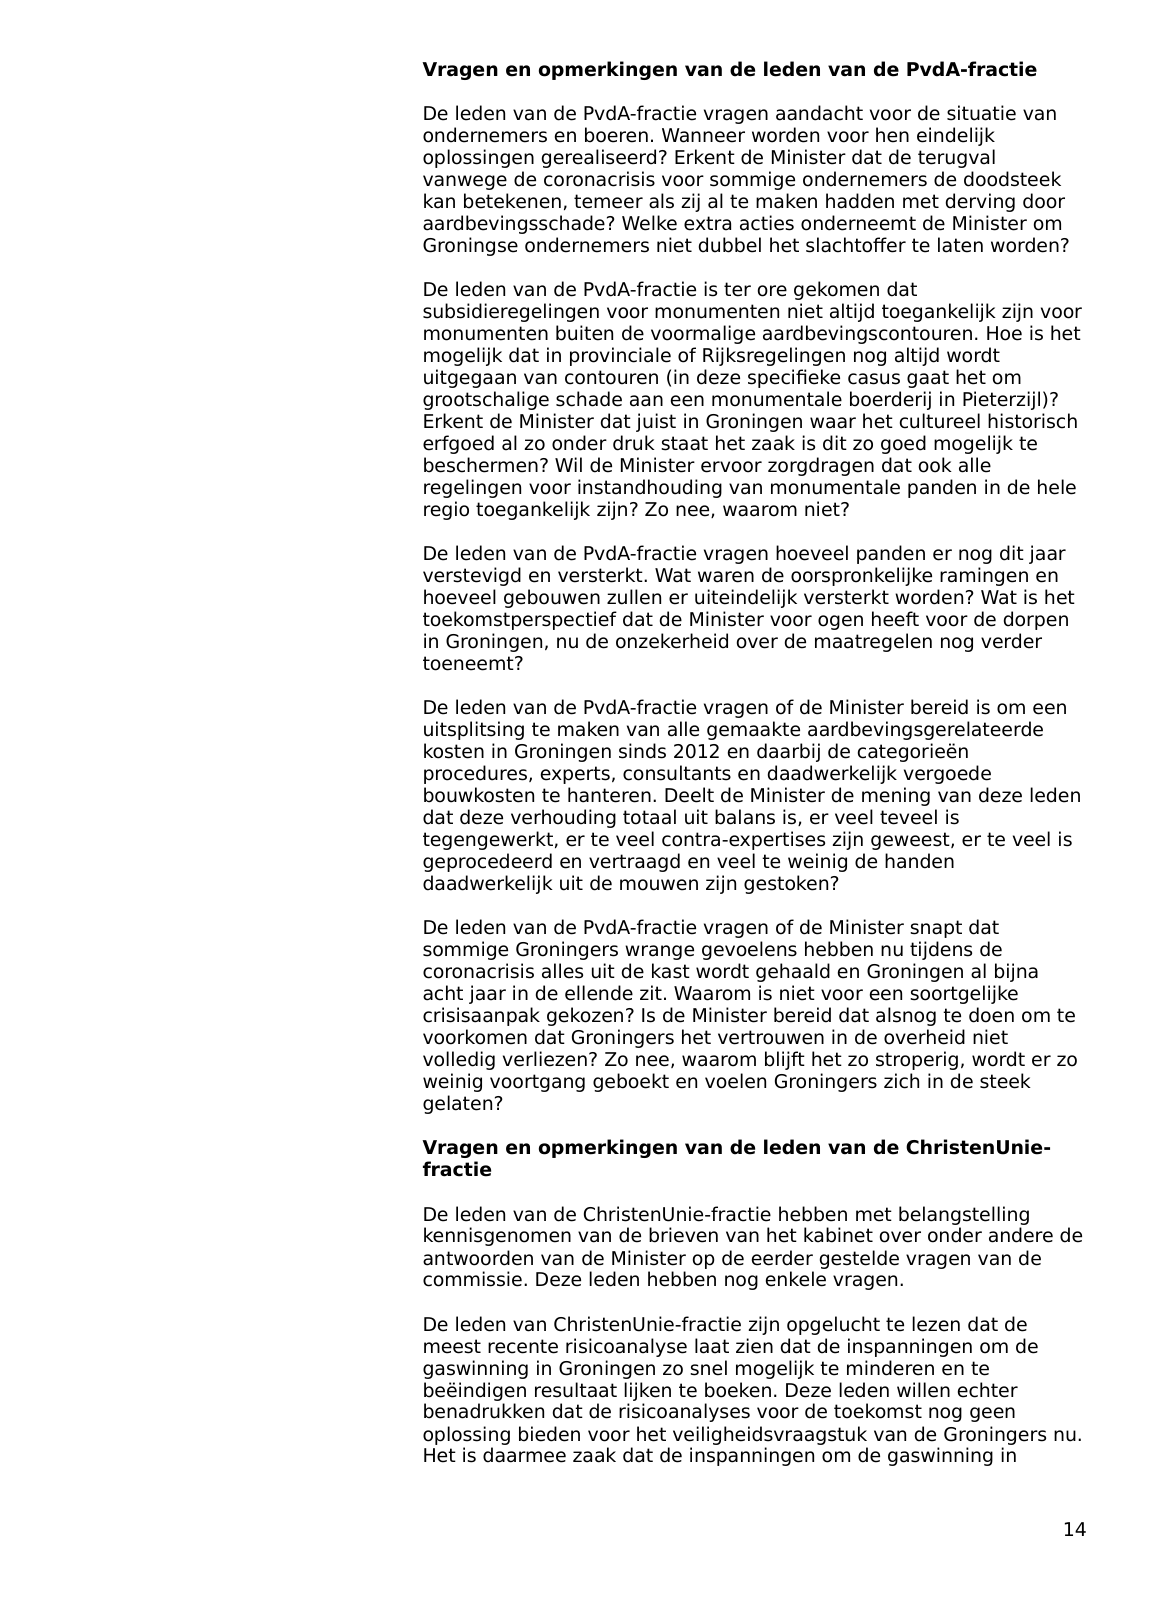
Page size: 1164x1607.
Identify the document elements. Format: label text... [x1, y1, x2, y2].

text De leden van ChristenUnie-fractie zijn opgelucht te lezen dat de meest recente risicoanalyse laat zien dat de inspanningen om de gaswinning in Groningen zo snel mogelijk te minderen en te beëindigen resultaat lijken te boeken. Deze leden willen echter benadrukken dat de risicoanalyses voor de toekomst nog geen oplossing bieden voor het veiligheidsvraagstuk van de Groningers nu. Het is daarmee zaak dat de inspanningen om de gaswinning in [422, 1313, 1087, 1467]
text De leden van de PvdA-fractie is ter ore gekomen dat subsidieregelingen voor monumenten niet altijd toegankelijk zijn voor monumenten buiten de voormalige aardbevingscontouren. Hoe is het mogelijk dat in provinciale of Rijksregelingen nog altijd wordt uitgegaan van contouren (in deze specifieke casus gaat het om grootschalige schade aan een monumentale boerderij in Pieterzijl)? Erkent de Minister dat juist in Groningen waar het cultureel historisch erfgoed al zo onder druk staat het zaak is dit zo goed mogelijk te beschermen? Wil de Minister ervoor zorgdragen dat ook alle regelingen voor instandhouding van monumentale panden in de hele regio toegankelijk zijn? Zo nee, waarom niet? [422, 279, 1087, 521]
text De leden van de ChristenUnie-fractie hebben met belangstelling kennisgenomen van de brieven van het kabinet over onder andere de antwoorden van de Minister op de eerder gestelde vragen van de commissie. Deze leden hebben nog enkele vragen. [422, 1203, 1087, 1291]
text De leden van de PvdA-fractie vragen aandacht voor de situatie van ondernemers en boeren. Wanneer worden voor hen eindelijk oplossingen gerealiseerd? Erkent de Minister dat de terugval vanwege de coronacrisis voor sommige ondernemers de doodsteek kan betekenen, temeer als zij al te maken hadden met derving door aardbevingsschade? Welke extra acties onderneemt de Minister om Groningse ondernemers niet dubbel het slachtoffer te laten worden? [422, 103, 1087, 257]
text De leden van de PvdA-fractie vragen of de Minister bereid is om een uitsplitsing te maken van alle gemaakte aardbevingsgerelateerde kosten in Groningen sinds 2012 en daarbij de categorieën procedures, experts, consultants en daadwerkelijk vergoede bouwkosten te hanteren. Deelt de Minister de mening van deze leden dat deze verhouding totaal uit balans is, er veel teveel is tegengewerkt, er te veel contra-expertises zijn geweest, er te veel is geprocedeerd en vertraagd en veel te weinig de handen daadwerkelijk uit de mouwen zijn gestoken? [422, 697, 1087, 895]
subtitle Vragen en opmerkingen van de leden van de ChristenUnie-fractie [422, 1137, 1087, 1181]
text De leden van de PvdA-fractie vragen hoeveel panden er nog dit jaar verstevigd en versterkt. Wat waren de oorspronkelijke ramingen en hoeveel gebouwen zullen er uiteindelijk versterkt worden? Wat is het toekomstperspectief dat de Minister voor ogen heeft voor de dorpen in Groningen, nu de onzekerheid over de maatregelen nog verder toeneemt? [422, 543, 1087, 675]
text De leden van de PvdA-fractie vragen of de Minister snapt dat sommige Groningers wrange gevoelens hebben nu tijdens de coronacrisis alles uit de kast wordt gehaald en Groningen al bijna acht jaar in de ellende zit. Waarom is niet voor een soortgelijke crisisaanpak gekozen? Is de Minister bereid dat alsnog te doen om te voorkomen dat Groningers het vertrouwen in de overheid niet volledig verliezen? Zo nee, waarom blijft het zo stroperig, wordt er zo weinig voortgang geboekt en voelen Groningers zich in de steek gelaten? [422, 917, 1087, 1115]
subtitle Vragen en opmerkingen van de leden van de PvdA-fractie [422, 59, 1087, 81]
